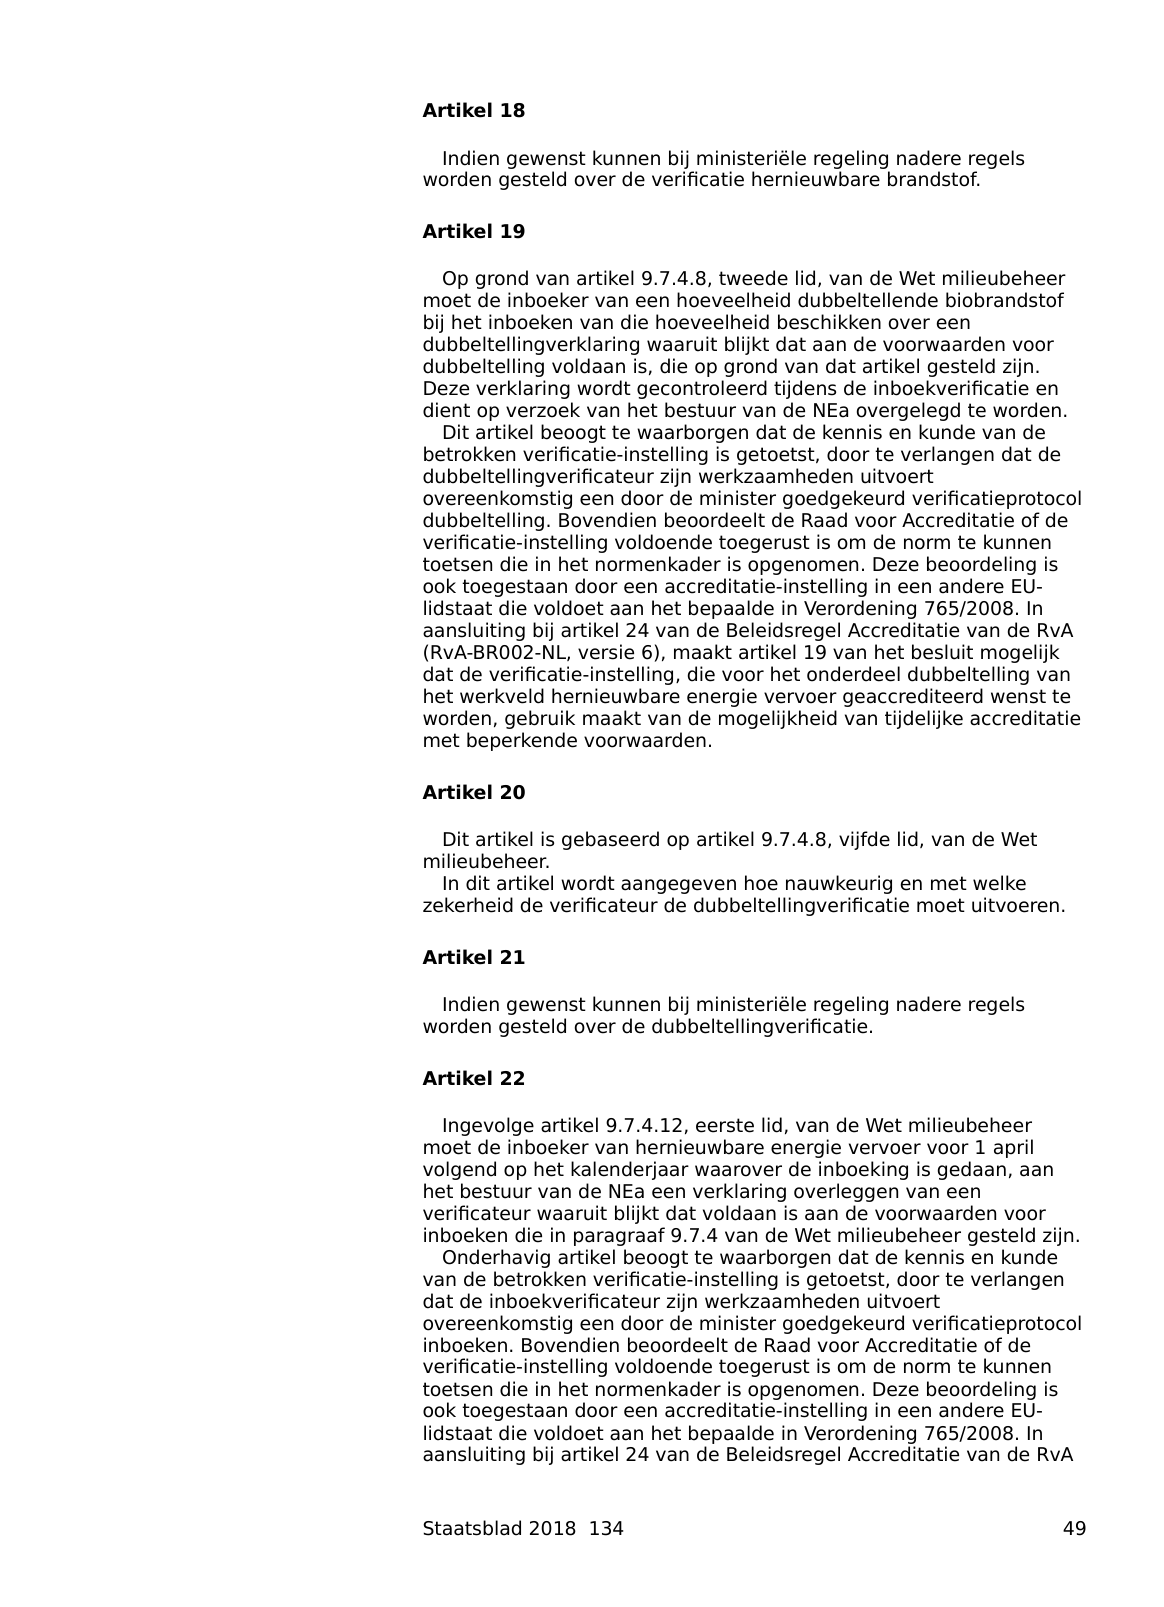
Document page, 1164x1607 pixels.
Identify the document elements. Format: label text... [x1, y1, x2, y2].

text Op grond van artikel 9.7.4.8, tweede lid, van de Wet milieubeheer moet de inboeker van een hoeveelheid dubbeltellende biobrandstof bij het inboeken van die hoeveelheid beschikken over een dubbeltellingverklaring waaruit blijkt dat aan de voorwaarden voor dubbeltelling voldaan is, die op grond van dat artikel gesteld zijn. Deze verklaring wordt gecontroleerd tijdens de inboekverificatie en dient op verzoek van het bestuur van de NEa overgelegd te worden. [422, 268, 1087, 422]
subtitle Artikel 22 [422, 1068, 1087, 1090]
subtitle Artikel 19 [422, 221, 1087, 243]
subtitle Artikel 20 [422, 782, 1087, 804]
text Dit artikel is gebaseerd op artikel 9.7.4.8, vijfde lid, van de Wet milieubeheer. [422, 829, 1087, 873]
subtitle Artikel 18 [422, 100, 1087, 122]
text Indien gewenst kunnen bij ministeriële regeling nadere regels worden gesteld over de dubbeltellingverificatie. [422, 994, 1087, 1038]
text Dit artikel beoogt te waarborgen dat de kennis en kunde van de betrokken verificatie-instelling is getoetst, door te verlangen dat de dubbeltellingverificateur zijn werkzaamheden uitvoert overeenkomstig een door de minister goedgekeurd verificatieprotocol dubbeltelling. Bovendien beoordeelt de Raad voor Accreditatie of de verificatie-instelling voldoende toegerust is om de norm te kunnen toetsen die in het normenkader is opgenomen. Deze beoordeling is ook toegestaan door een accreditatie-instelling in een andere EU-lidstaat die voldoet aan het bepaalde in Verordening 765/2008. In aansluiting bij artikel 24 van de Beleidsregel Accreditatie van de RvA (RvA-BR002-NL, versie 6), maakt artikel 19 van het besluit mogelijk dat de verificatie-instelling, die voor het onderdeel dubbeltelling van het werkveld hernieuwbare energie vervoer geaccrediteerd wenst te worden, gebruik maakt van de mogelijkheid van tijdelijke accreditatie met beperkende voorwaarden. [422, 422, 1087, 752]
text In dit artikel wordt aangegeven hoe nauwkeurig en met welke zekerheid de verificateur de dubbeltellingverificatie moet uitvoeren. [422, 873, 1087, 917]
text Ingevolge artikel 9.7.4.12, eerste lid, van de Wet milieubeheer moet de inboeker van hernieuwbare energie vervoer voor 1 april volgend op het kalenderjaar waarover de inboeking is gedaan, aan het bestuur van de NEa een verklaring overleggen van een verificateur waaruit blijkt dat voldaan is aan de voorwaarden voor inboeken die in paragraaf 9.7.4 van de Wet milieubeheer gesteld zijn. [422, 1115, 1087, 1247]
text Onderhavig artikel beoogt te waarborgen dat de kennis en kunde van de betrokken verificatie-instelling is getoetst, door te verlangen dat de inboekverificateur zijn werkzaamheden uitvoert overeenkomstig een door de minister goedgekeurd verificatieprotocol inboeken. Bovendien beoordeelt de Raad voor Accreditatie of de verificatie-instelling voldoende toegerust is om de norm te kunnen toetsen die in het normenkader is opgenomen. Deze beoordeling is ook toegestaan door een accreditatie-instelling in een andere EU-lidstaat die voldoet aan het bepaalde in Verordening 765/2008. In aansluiting bij artikel 24 van de Beleidsregel Accreditatie van de RvA [422, 1247, 1087, 1466]
text Indien gewenst kunnen bij ministeriële regeling nadere regels worden gesteld over de verificatie hernieuwbare brandstof. [422, 147, 1087, 191]
subtitle Artikel 21 [422, 947, 1087, 969]
